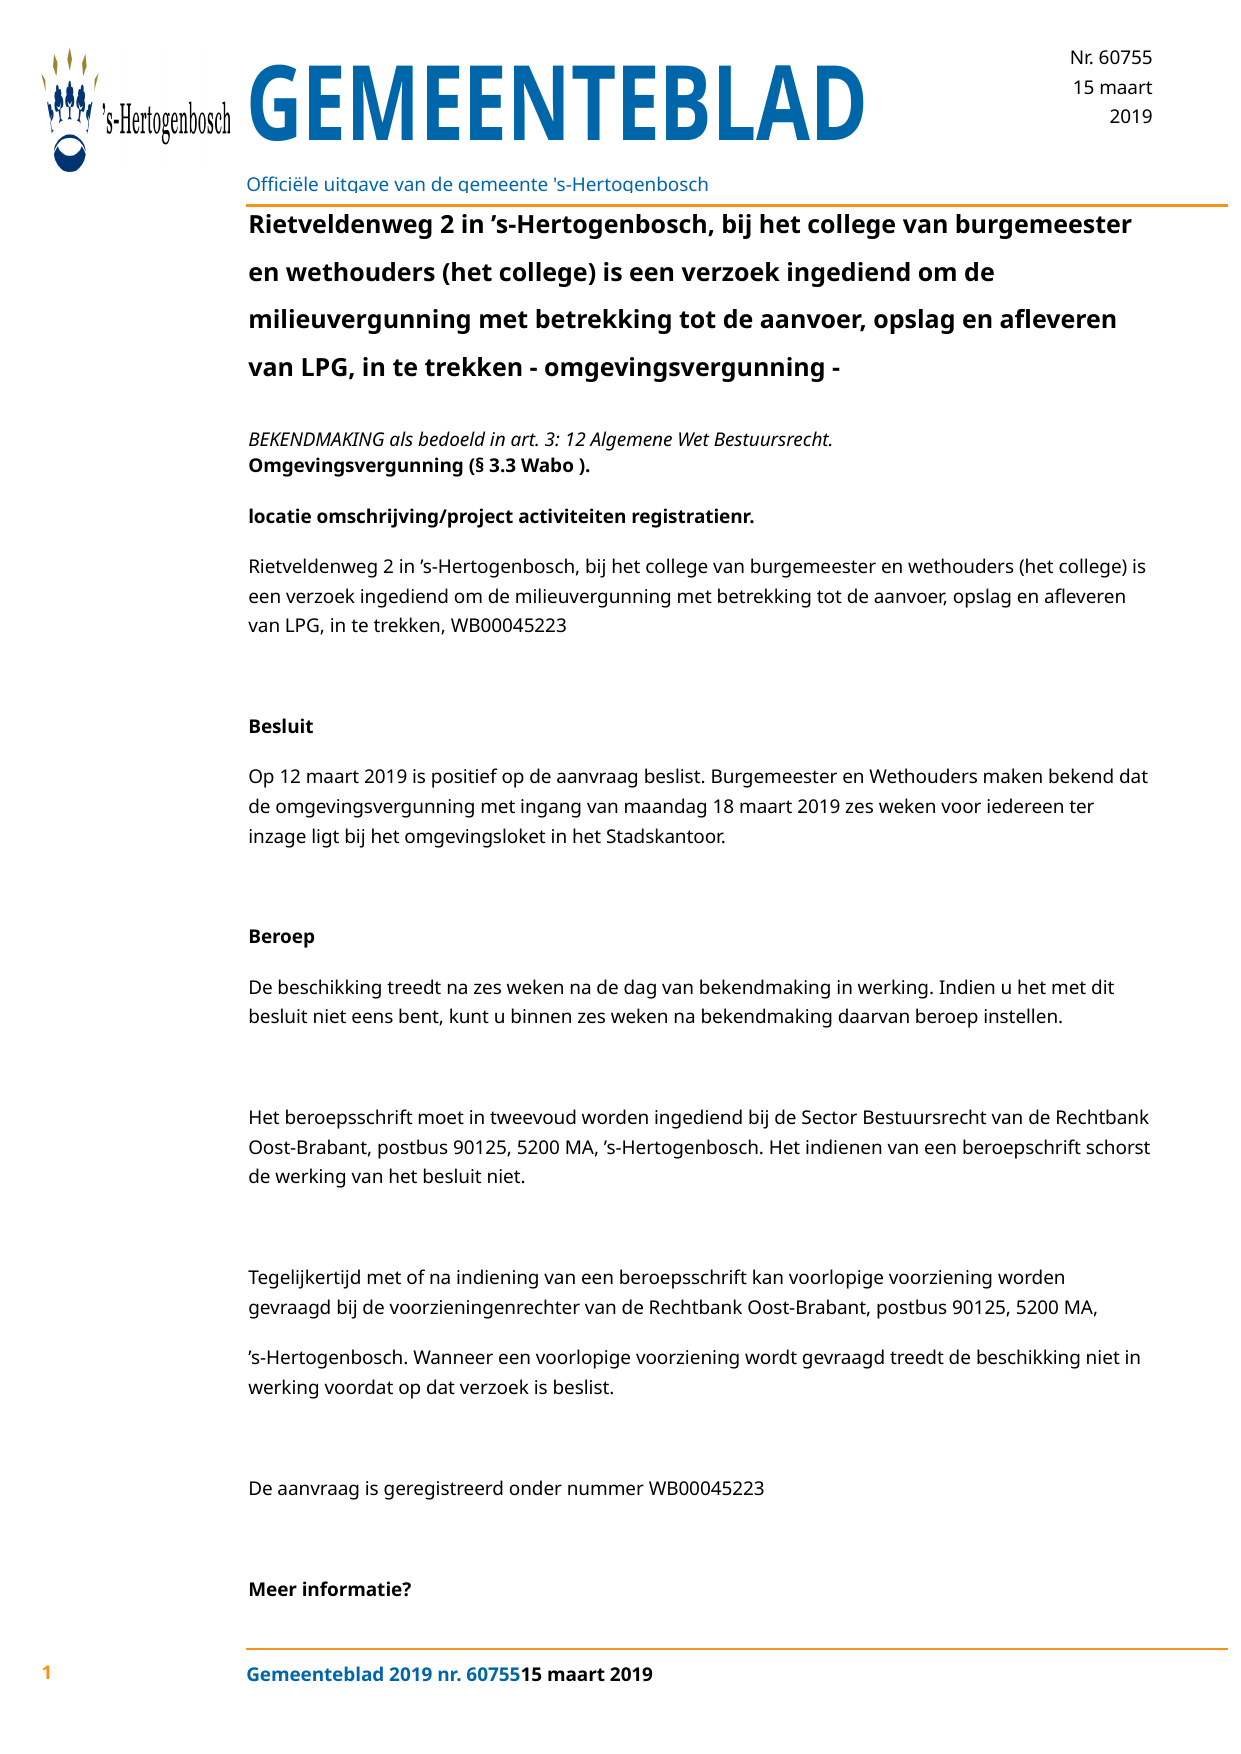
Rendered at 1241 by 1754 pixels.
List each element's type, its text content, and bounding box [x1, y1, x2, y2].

text BEKENDMAKING als bedoeld in art. 3: 12 Algemene Wet Bestuursrecht. [248, 427, 1152, 452]
text Beroep [248, 924, 1152, 949]
text Omgevingsvergunning (§ 3.3 Wabo ). [248, 452, 1152, 478]
text Rietveldenweg 2 in ’s-Hertogenbosch, bij het college van burgemeester en wethouders (het college) is een verzoek ingediend om de milieuvergunning met betrekking tot de aanvoer, opslag en afleveren van LPG, in te trekken - omgevingsvergunning - [248, 207, 1152, 384]
text locatie omschrijving/project activiteiten registratienr. [248, 503, 1152, 528]
text Besluit [248, 713, 1152, 739]
text Het beroepsschrift moet in tweevoud worden ingediend bij de Sector Bestuursrecht van de Rechtbank Oost-Brabant, postbus 90125, 5200 MA, ’s-Hertogenbosch. Het indienen van een beroepschrift schorst de werking van het besluit niet. [248, 1104, 1152, 1189]
text Rietveldenweg 2 in ’s-Hertogenbosch, bij het college van burgemeester en wethouders (het college) is een verzoek ingediend om de milieuvergunning met betrekking tot de aanvoer, opslag en afleveren van LPG, in te trekken, WB00045223 [248, 553, 1152, 638]
text De aanvraag is geregistreerd onder nummer WB00045223 [248, 1475, 1152, 1501]
text Meer informatie? [248, 1576, 1152, 1601]
text ’s-Hertogenbosch. Wanneer een voorlopige voorziening wordt gevraagd treedt de beschikking niet in werking voordat op dat verzoek is beslist. [248, 1344, 1152, 1400]
text Tegelijkertijd met of na indiening van een beroepsschrift kan voorlopige voorziening worden gevraagd bij de voorzieningenrechter van de Rechtbank Oost-Brabant, postbus 90125, 5200 MA, [248, 1264, 1152, 1320]
text De beschikking treedt na zes weken na de dag van bekendmaking in werking. Indien u het met dit besluit niet eens bent, kunt u binnen zes weken na bekendmaking daarvan beroep instellen. [248, 974, 1152, 1029]
picture [41, 47, 231, 172]
text Op 12 maart 2019 is positief op de aanvraag beslist. Burgemeester en Wethouders maken bekend dat de omgevingsvergunning met ingang van maandag 18 maart 2019 zes weken voor iedereen ter inzage ligt bij het omgevingsloket in het Stadskantoor. [248, 764, 1152, 848]
